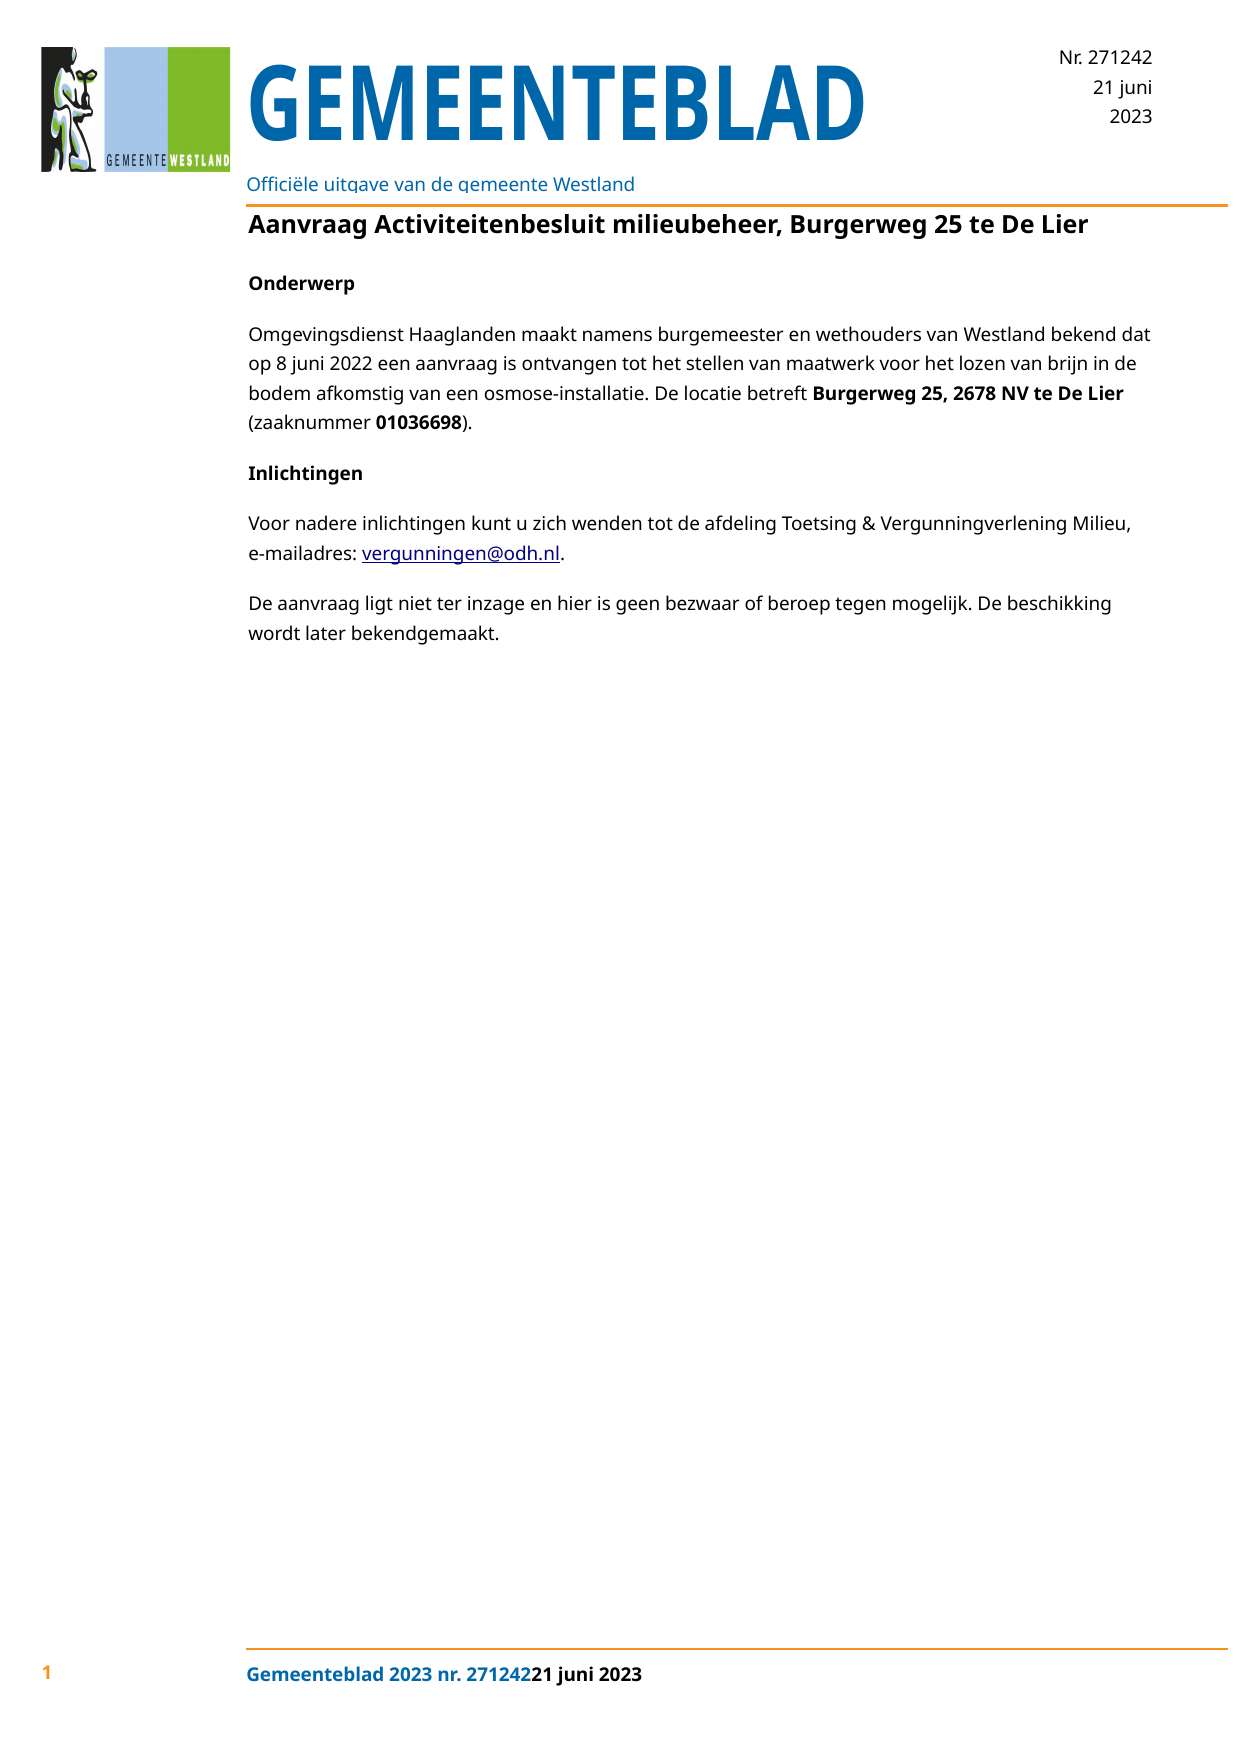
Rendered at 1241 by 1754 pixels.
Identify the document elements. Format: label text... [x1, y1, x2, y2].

text Voor nadere inlichtingen kunt u zich wenden tot de afdeling Toetsing & Vergunningverlening Milieu, e-mailadres: vergunningen@odh.nl. [248, 510, 1152, 566]
text De aanvraag ligt niet ter inzage en hier is geen bezwaar of beroep tegen mogelijk. De beschikking wordt later bekendgemaakt. [248, 590, 1152, 646]
text Onderwerp [248, 270, 1152, 296]
text Inlichtingen [248, 460, 1152, 486]
text Aanvraag Activiteitenbesluit milieubeheer, Burgerweg 25 te De Lier [248, 207, 1152, 241]
text Omgevingsdienst Haaglanden maakt namens burgemeester en wethouders van Westland bekend dat op 8 juni 2022 een aanvraag is ontvangen tot het stellen van maatwerk voor het lozen van brijn in de bodem afkomstig van een osmose-installatie. De locatie betreft Burgerweg 25, 2678 NV te De Lier (zaaknummer 01036698). [248, 321, 1152, 435]
picture [41, 47, 231, 172]
